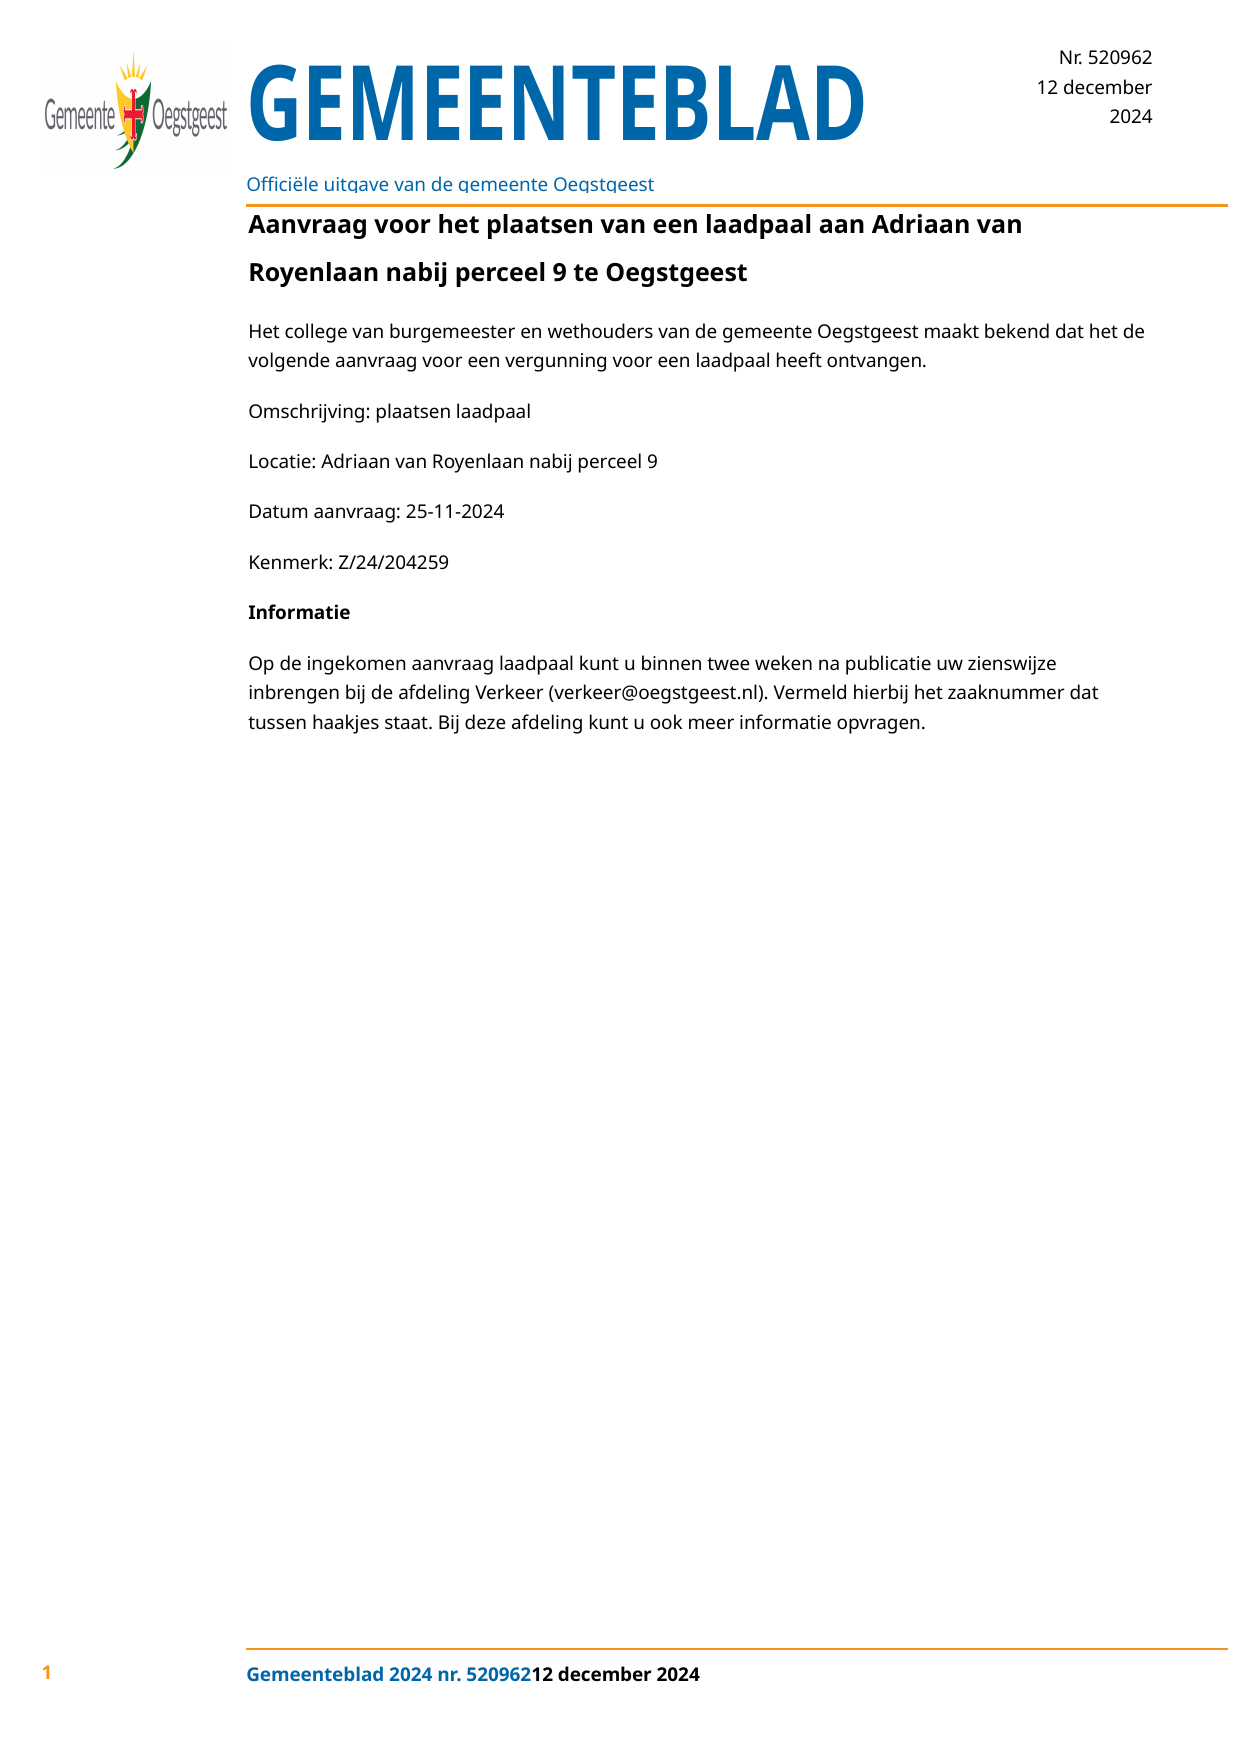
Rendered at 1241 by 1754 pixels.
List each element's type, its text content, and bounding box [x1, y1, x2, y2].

text Aanvraag voor het plaatsen van een laadpaal aan Adriaan van Royenlaan nabij perceel 9 te Oegstgeest [248, 207, 1152, 288]
text Omschrijving: plaatsen laadpaal [248, 398, 1152, 424]
text Datum aanvraag: 25-11-2024 [248, 499, 1152, 524]
text Op de ingekomen aanvraag laadpaal kunt u binnen twee weken na publicatie uw zienswijze inbrengen bij de afdeling Verkeer (verkeer@oegstgeest.nl). Vermeld hierbij het zaaknummer dat tussen haakjes staat. Bij deze afdeling kunt u ook meer informatie opvragen. [248, 650, 1152, 735]
text Informatie [248, 599, 1152, 625]
text Kenmerk: Z/24/204259 [248, 549, 1152, 575]
text Het college van burgemeester en wethouders van de gemeente Oegstgeest maakt bekend dat het de volgende aanvraag voor een vergunning voor een laadpaal heeft ontvangen. [248, 318, 1152, 373]
text Locatie: Adriaan van Royenlaan nabij perceel 9 [248, 448, 1152, 474]
picture [41, 47, 231, 172]
